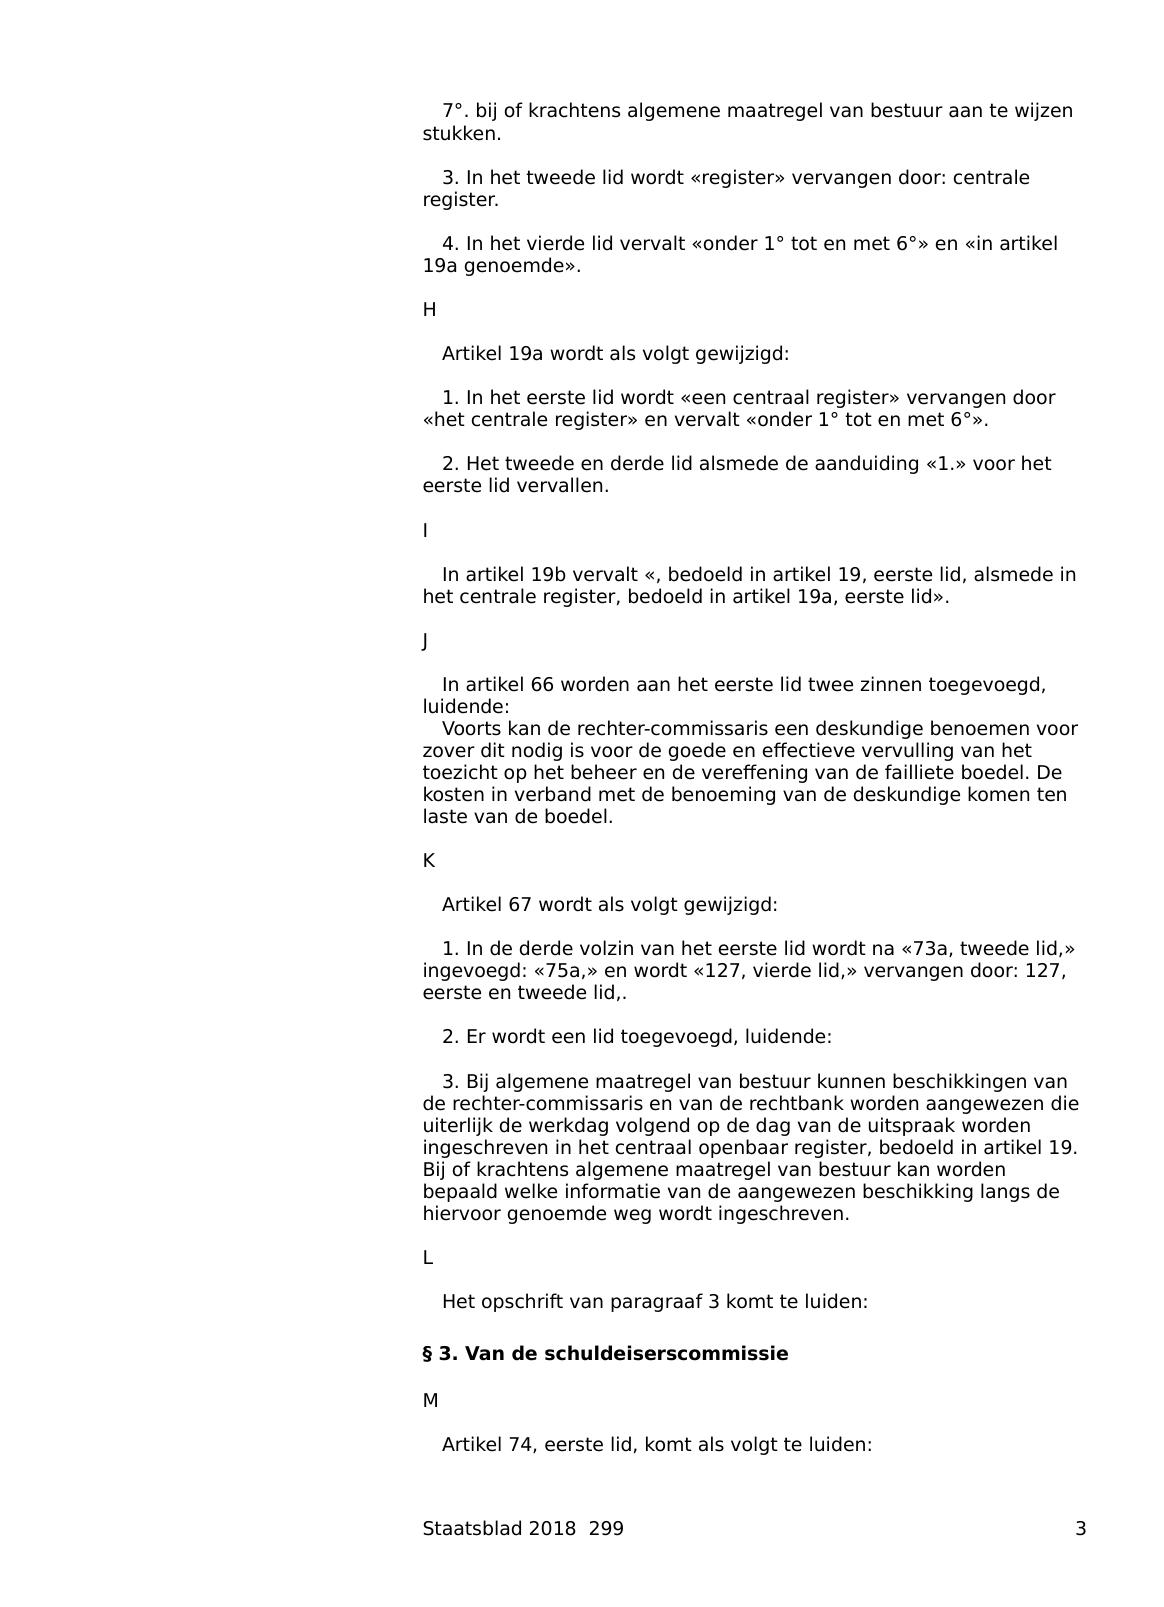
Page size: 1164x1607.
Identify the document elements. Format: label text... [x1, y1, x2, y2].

text 3. In het tweede lid wordt «register» vervangen door: centrale register. [422, 167, 1087, 211]
subtitle § 3. Van de schuldeiserscommissie [422, 1343, 1087, 1365]
text I [422, 519, 1087, 541]
text Artikel 67 wordt als volgt gewijzigd: [422, 894, 1087, 916]
text 1. In het eerste lid wordt «een centraal register» vervangen door «het centrale register» en vervalt «onder 1° tot en met 6°». [422, 387, 1087, 431]
text Het opschrift van paragraaf 3 komt te luiden: [422, 1291, 1087, 1313]
text Artikel 74, eerste lid, komt als volgt te luiden: [422, 1434, 1087, 1456]
text 7°. bij of krachtens algemene maatregel van bestuur aan te wijzen stukken. [422, 100, 1087, 144]
text Voorts kan de rechter-commissaris een deskundige benoemen voor zover dit nodig is voor de goede en effectieve vervulling van het toezicht op het beheer en de vereffening van de failliete boedel. De kosten in verband met de benoeming van de deskundige komen ten laste van de boedel. [422, 718, 1087, 828]
text 4. In het vierde lid vervalt «onder 1° tot en met 6°» en «in artikel 19a genoemde». [422, 233, 1087, 277]
text M [422, 1390, 1087, 1412]
text L [422, 1247, 1087, 1269]
text In artikel 19b vervalt «, bedoeld in artikel 19, eerste lid, alsmede in het centrale register, bedoeld in artikel 19a, eerste lid». [422, 564, 1087, 608]
text 1. In de derde volzin van het eerste lid wordt na «73a, tweede lid,» ingevoegd: «75a,» en wordt «127, vierde lid,» vervangen door: 127, eerste en tweede lid,. [422, 938, 1087, 1004]
text K [422, 850, 1087, 872]
text 3. Bij algemene maatregel van bestuur kunnen beschikkingen van de rechter-commissaris en van de rechtbank worden aangewezen die uiterlijk de werkdag volgend op de dag van de uitspraak worden ingeschreven in het centraal openbaar register, bedoeld in artikel 19. Bij of krachtens algemene maatregel van bestuur kan worden bepaald welke informatie van de aangewezen beschikking langs de hiervoor genoemde weg wordt ingeschreven. [422, 1071, 1087, 1224]
text H [422, 299, 1087, 321]
text In artikel 66 worden aan het eerste lid twee zinnen toegevoegd, luidende: [422, 674, 1087, 718]
text 2. Het tweede en derde lid alsmede de aanduiding «1.» voor het eerste lid vervallen. [422, 453, 1087, 497]
text Artikel 19a wordt als volgt gewijzigd: [422, 343, 1087, 365]
text J [422, 630, 1087, 652]
text 2. Er wordt een lid toegevoegd, luidende: [422, 1026, 1087, 1048]
